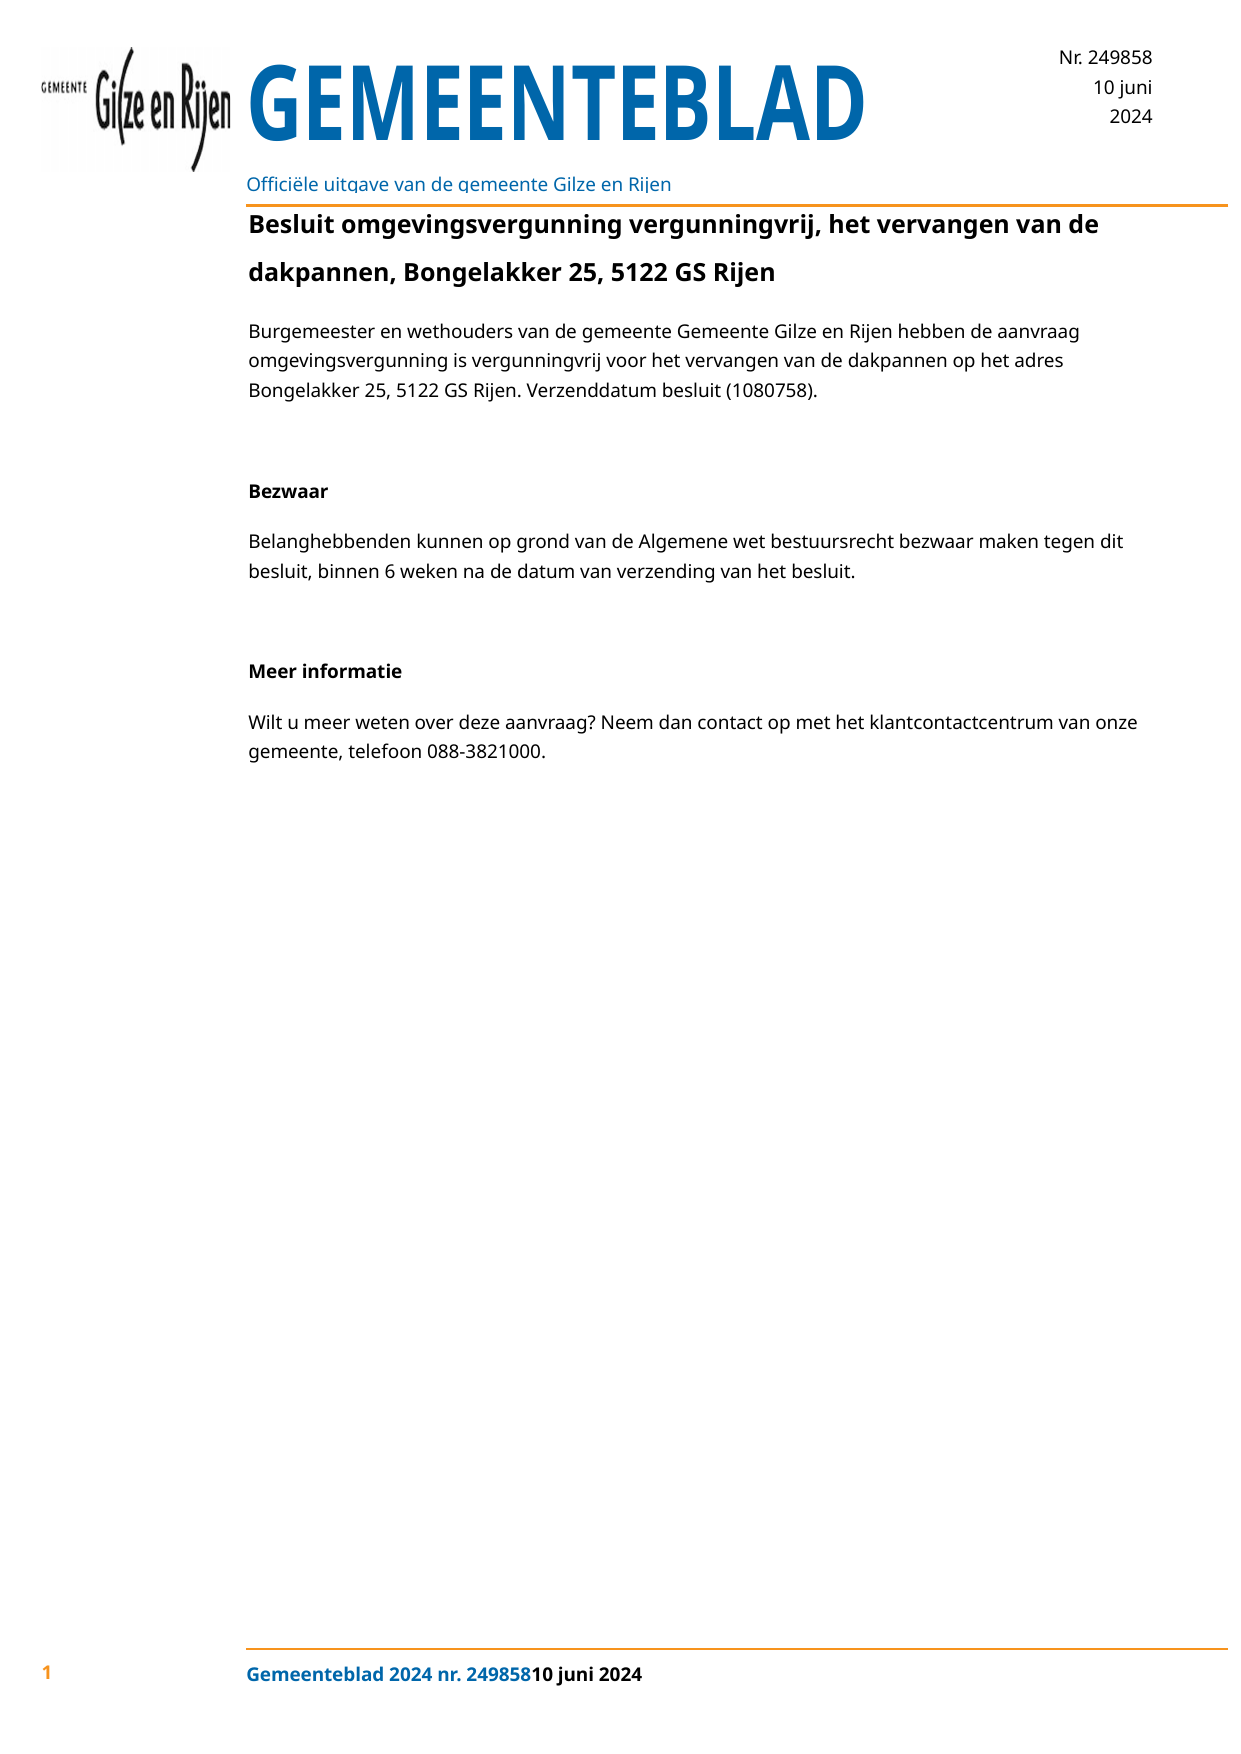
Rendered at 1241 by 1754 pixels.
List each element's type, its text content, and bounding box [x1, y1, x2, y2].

text Burgemeester en wethouders van de gemeente Gemeente Gilze en Rijen hebben de aanvraag omgevingsvergunning is vergunningvrij voor het vervangen van de dakpannen op het adres Bongelakker 25, 5122 GS Rijen. Verzenddatum besluit (1080758). [248, 318, 1152, 403]
text Besluit omgevingsvergunning vergunningvrij, het vervangen van de dakpannen, Bongelakker 25, 5122 GS Rijen [248, 207, 1152, 288]
text Meer informatie [248, 659, 1152, 684]
text Wilt u meer weten over deze aanvraag? Neem dan contact op met het klantcontactcentrum van onze gemeente, telefoon 088-3821000. [248, 709, 1152, 764]
text Bezwaar [248, 478, 1152, 504]
text Belanghebbenden kunnen op grond van de Algemene wet bestuursrecht bezwaar maken tegen dit besluit, binnen 6 weken na de datum van verzending van het besluit. [248, 528, 1152, 584]
picture [41, 47, 231, 172]
